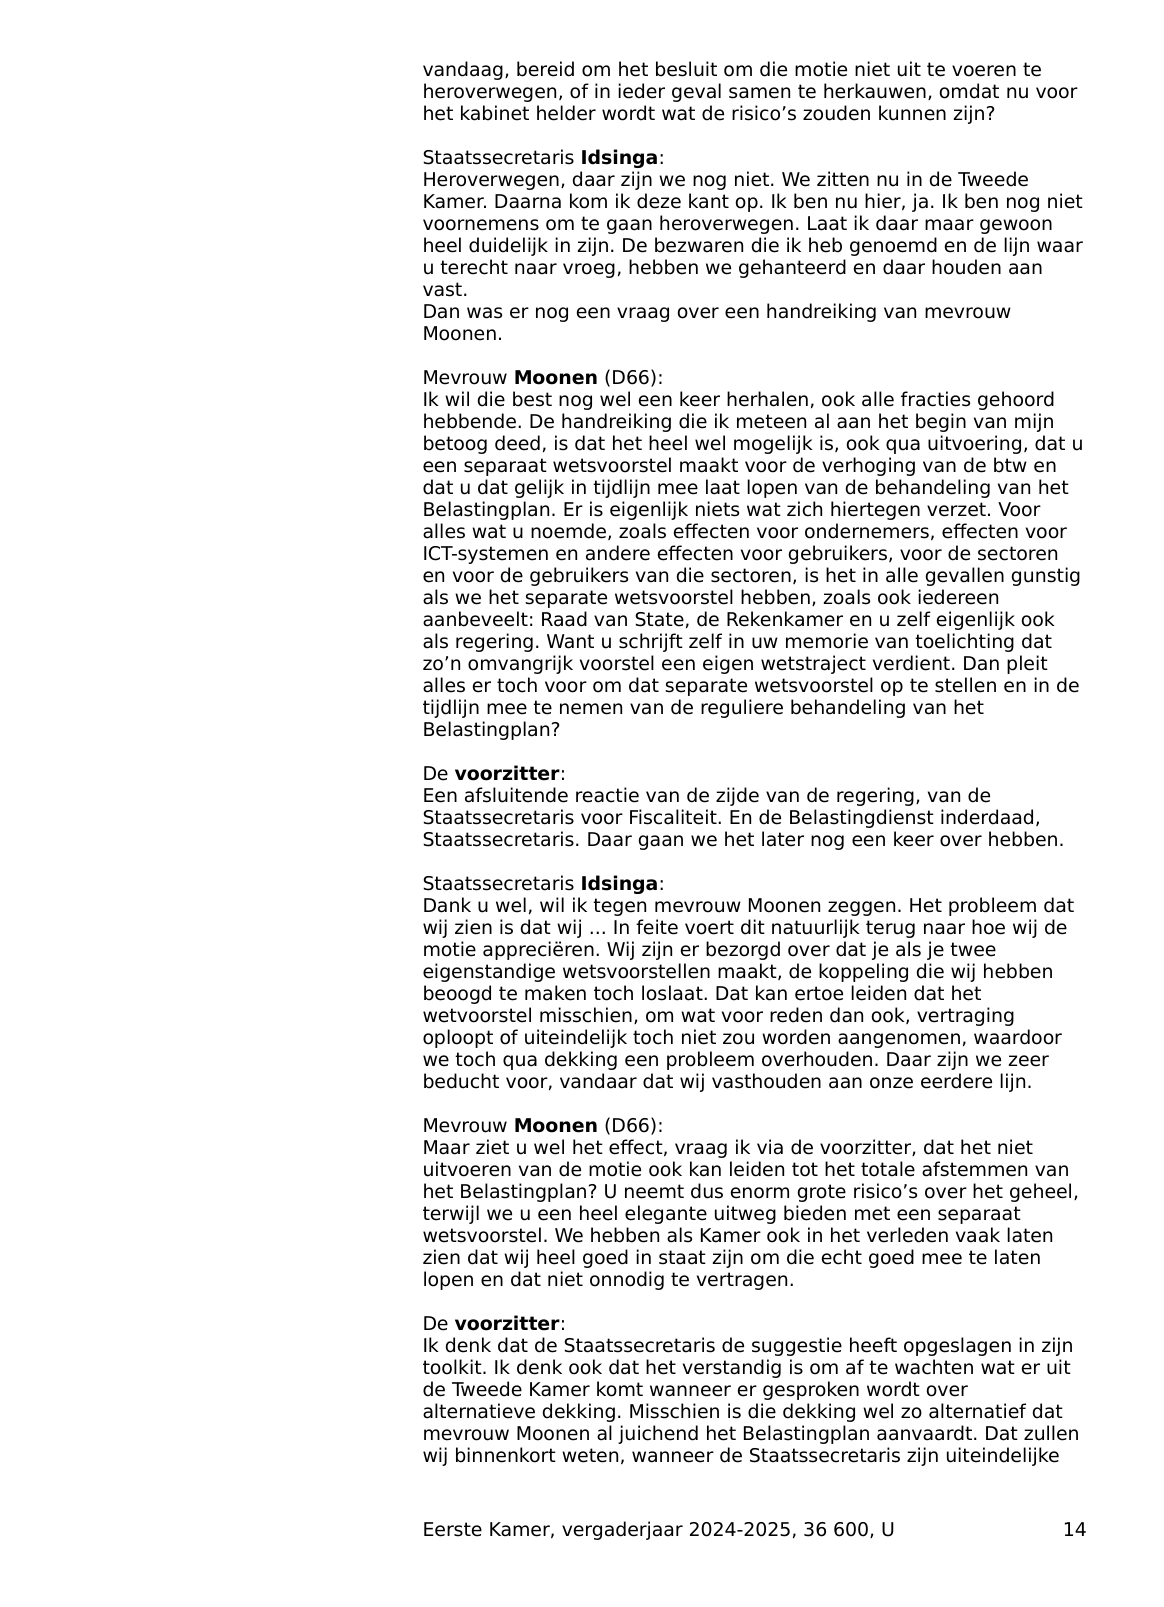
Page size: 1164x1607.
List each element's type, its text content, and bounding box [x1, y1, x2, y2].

text Mevrouw Moonen (D66): [422, 367, 1087, 389]
text Maar ziet u wel het effect, vraag ik via de voorzitter, dat het niet uitvoeren van de motie ook kan leiden tot het totale afstemmen van het Belastingplan? U neemt dus enorm grote risico’s over het geheel, terwijl we u een heel elegante uitweg bieden met een separaat wetsvoorstel. We hebben als Kamer ook in het verleden vaak laten zien dat wij heel goed in staat zijn om die echt goed mee te laten lopen en dat niet onnodig te vertragen. [422, 1137, 1087, 1291]
text Staatssecretaris Idsinga: [422, 147, 1087, 169]
text Staatssecretaris Idsinga: [422, 873, 1087, 895]
text Dan was er nog een vraag over een handreiking van mevrouw Moonen. [422, 301, 1087, 345]
text Een afsluitende reactie van de zijde van de regering, van de Staatssecretaris voor Fiscaliteit. En de Belastingdienst inderdaad, Staatssecretaris. Daar gaan we het later nog een keer over hebben. [422, 785, 1087, 851]
text vandaag, bereid om het besluit om die motie niet uit te voeren te heroverwegen, of in ieder geval samen te herkauwen, omdat nu voor het kabinet helder wordt wat de risico’s zouden kunnen zijn? [422, 59, 1087, 125]
text Ik wil die best nog wel een keer herhalen, ook alle fracties gehoord hebbende. De handreiking die ik meteen al aan het begin van mijn betoog deed, is dat het heel wel mogelijk is, ook qua uitvoering, dat u een separaat wetsvoorstel maakt voor de verhoging van de btw en dat u dat gelijk in tijdlijn mee laat lopen van de behandeling van het Belastingplan. Er is eigenlijk niets wat zich hiertegen verzet. Voor alles wat u noemde, zoals effecten voor ondernemers, effecten voor ICT-systemen en andere effecten voor gebruikers, voor de sectoren en voor de gebruikers van die sectoren, is het in alle gevallen gunstig als we het separate wetsvoorstel hebben, zoals ook iedereen aanbeveelt: Raad van State, de Rekenkamer en u zelf eigenlijk ook als regering. Want u schrijft zelf in uw memorie van toelichting dat zo’n omvangrijk voorstel een eigen wetstraject verdient. Dan pleit alles er toch voor om dat separate wetsvoorstel op te stellen en in de tijdlijn mee te nemen van de reguliere behandeling van het Belastingplan? [422, 389, 1087, 741]
text Dank u wel, wil ik tegen mevrouw Moonen zeggen. Het probleem dat wij zien is dat wij ... In feite voert dit natuurlijk terug naar hoe wij de motie appreciëren. Wij zijn er bezorgd over dat je als je twee eigenstandige wetsvoorstellen maakt, de koppeling die wij hebben beoogd te maken toch loslaat. Dat kan ertoe leiden dat het wetvoorstel misschien, om wat voor reden dan ook, vertraging oploopt of uiteindelijk toch niet zou worden aangenomen, waardoor we toch qua dekking een probleem overhouden. Daar zijn we zeer beducht voor, vandaar dat wij vasthouden aan onze eerdere lijn. [422, 895, 1087, 1093]
text Mevrouw Moonen (D66): [422, 1115, 1087, 1137]
text Ik denk dat de Staatssecretaris de suggestie heeft opgeslagen in zijn toolkit. Ik denk ook dat het verstandig is om af te wachten wat er uit de Tweede Kamer komt wanneer er gesproken wordt over alternatieve dekking. Misschien is die dekking wel zo alternatief dat mevrouw Moonen al juichend het Belastingplan aanvaardt. Dat zullen wij binnenkort weten, wanneer de Staatssecretaris zijn uiteindelijke [422, 1335, 1087, 1467]
text Heroverwegen, daar zijn we nog niet. We zitten nu in de Tweede Kamer. Daarna kom ik deze kant op. Ik ben nu hier, ja. Ik ben nog niet voornemens om te gaan heroverwegen. Laat ik daar maar gewoon heel duidelijk in zijn. De bezwaren die ik heb genoemd en de lijn waar u terecht naar vroeg, hebben we gehanteerd en daar houden aan vast. [422, 169, 1087, 301]
text De voorzitter: [422, 763, 1087, 785]
text De voorzitter: [422, 1313, 1087, 1335]
